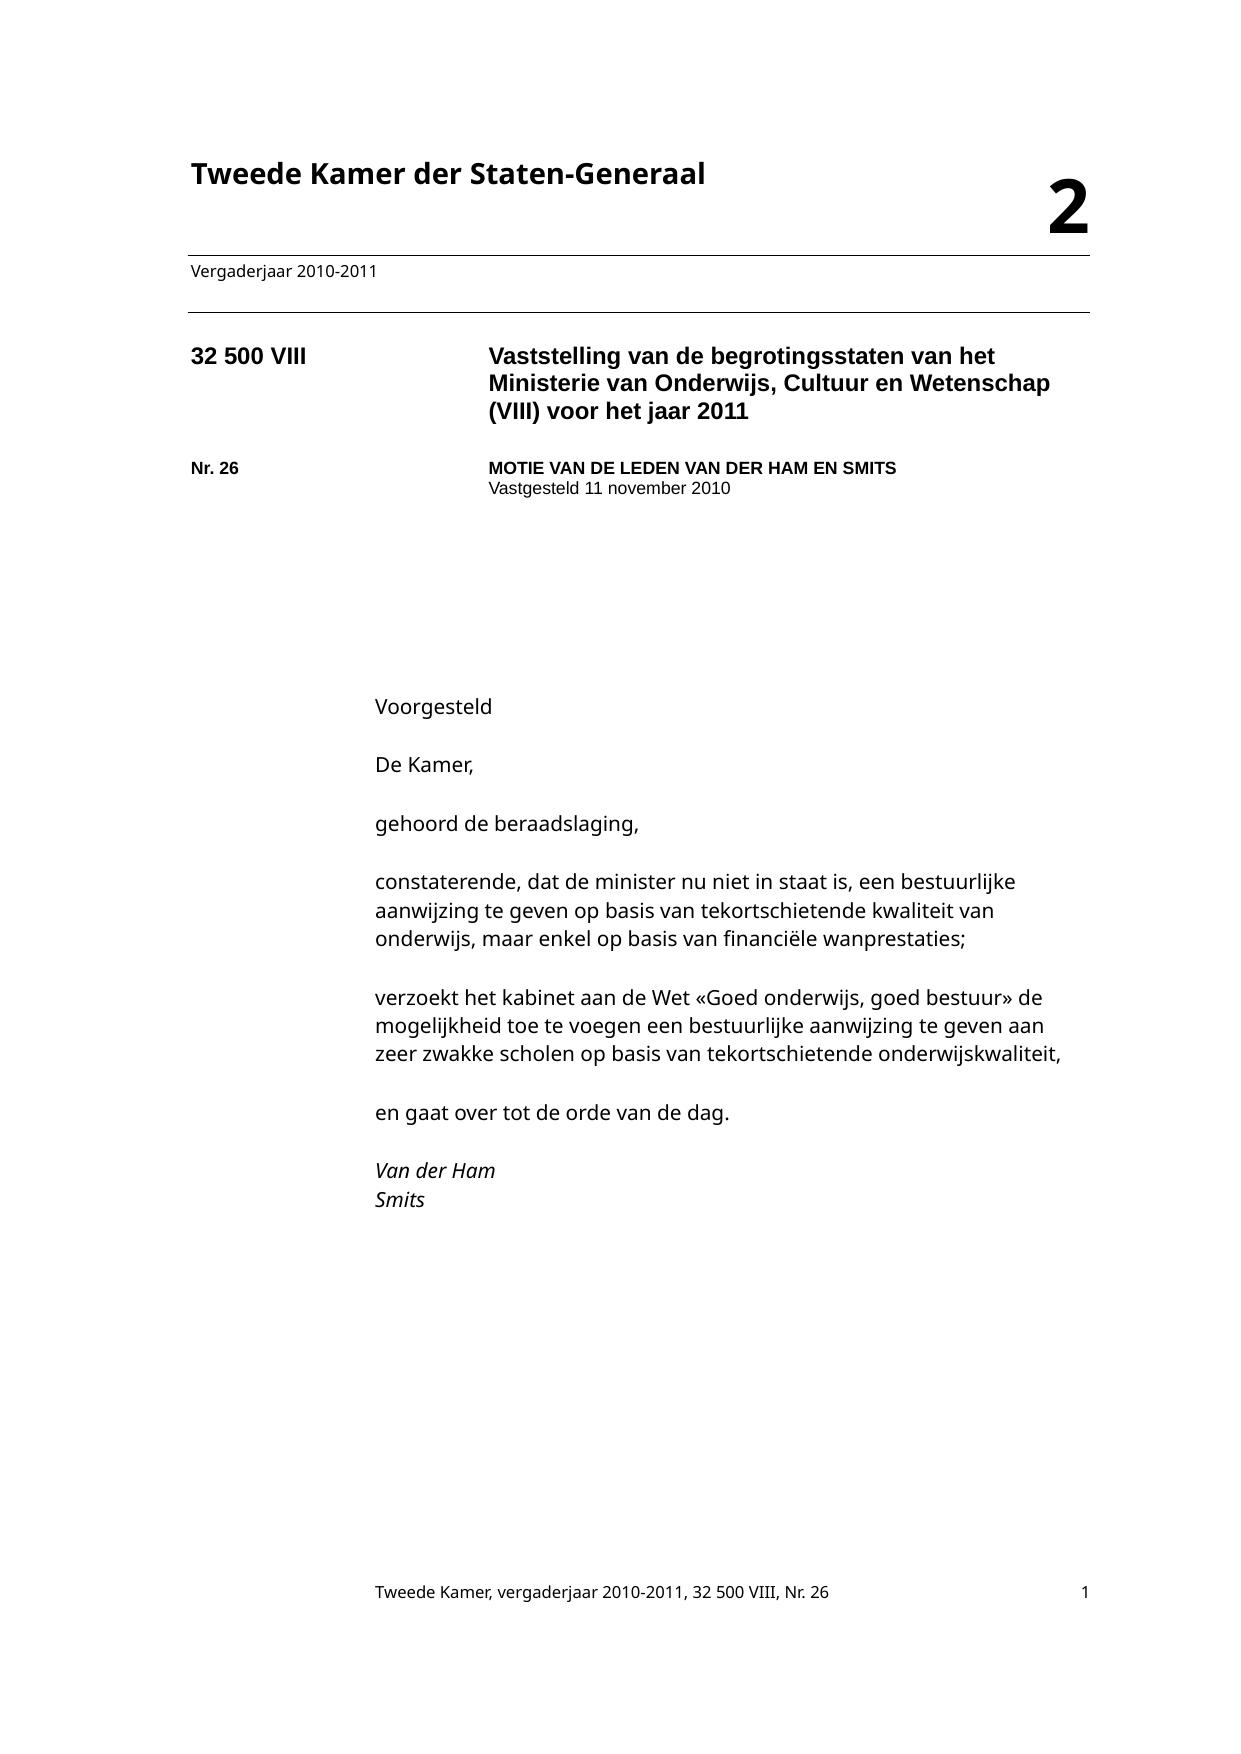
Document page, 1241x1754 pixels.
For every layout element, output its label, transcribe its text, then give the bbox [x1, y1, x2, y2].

table_header Tweede Kamer der Staten-Generaal [188, 150, 909, 255]
text verzoekt het kabinet aan de Wet «Goed onderwijs, goed bestuur» de mogelijkheid toe te voegen een bestuurlijke aanwijzing te geven aan zeer zwakke scholen op basis van tekortschietende onderwijskwaliteit, [375, 983, 1090, 1068]
text constaterende, dat de minister nu niet in staat is, een bestuurlijke aanwijzing te geven op basis van tekortschietende kwaliteit van onderwijs, maar enkel op basis van financiële wanprestaties; [375, 867, 1090, 953]
table_cell [485, 313, 1090, 339]
text Voorgesteld [375, 692, 1090, 721]
text en gaat over tot de orde van de dag. [375, 1098, 1090, 1126]
text Van der Ham [375, 1156, 1090, 1185]
text gehoord de beraadslaging, [375, 809, 1090, 837]
table_cell 32 500 VIII [188, 339, 485, 454]
text De Kamer, [375, 751, 1090, 779]
table_cell Nr. 26 [188, 455, 485, 573]
table_cell MOTIE VAN DE LEDEN VAN DER HAM EN SMITS Vastgesteld 11 november 2010 [485, 455, 1090, 573]
text Smits [375, 1185, 1090, 1213]
table_cell [485, 256, 1090, 312]
table_cell Vaststelling van de begrotingsstaten van het Ministerie van Onderwijs, Cultuur en Wetenschap (VIII) voor het jaar 2011 [485, 339, 1090, 454]
table_cell Vergaderjaar 2010-2011 [188, 256, 485, 312]
table_header 2 [910, 150, 1090, 255]
table_cell [188, 313, 485, 339]
